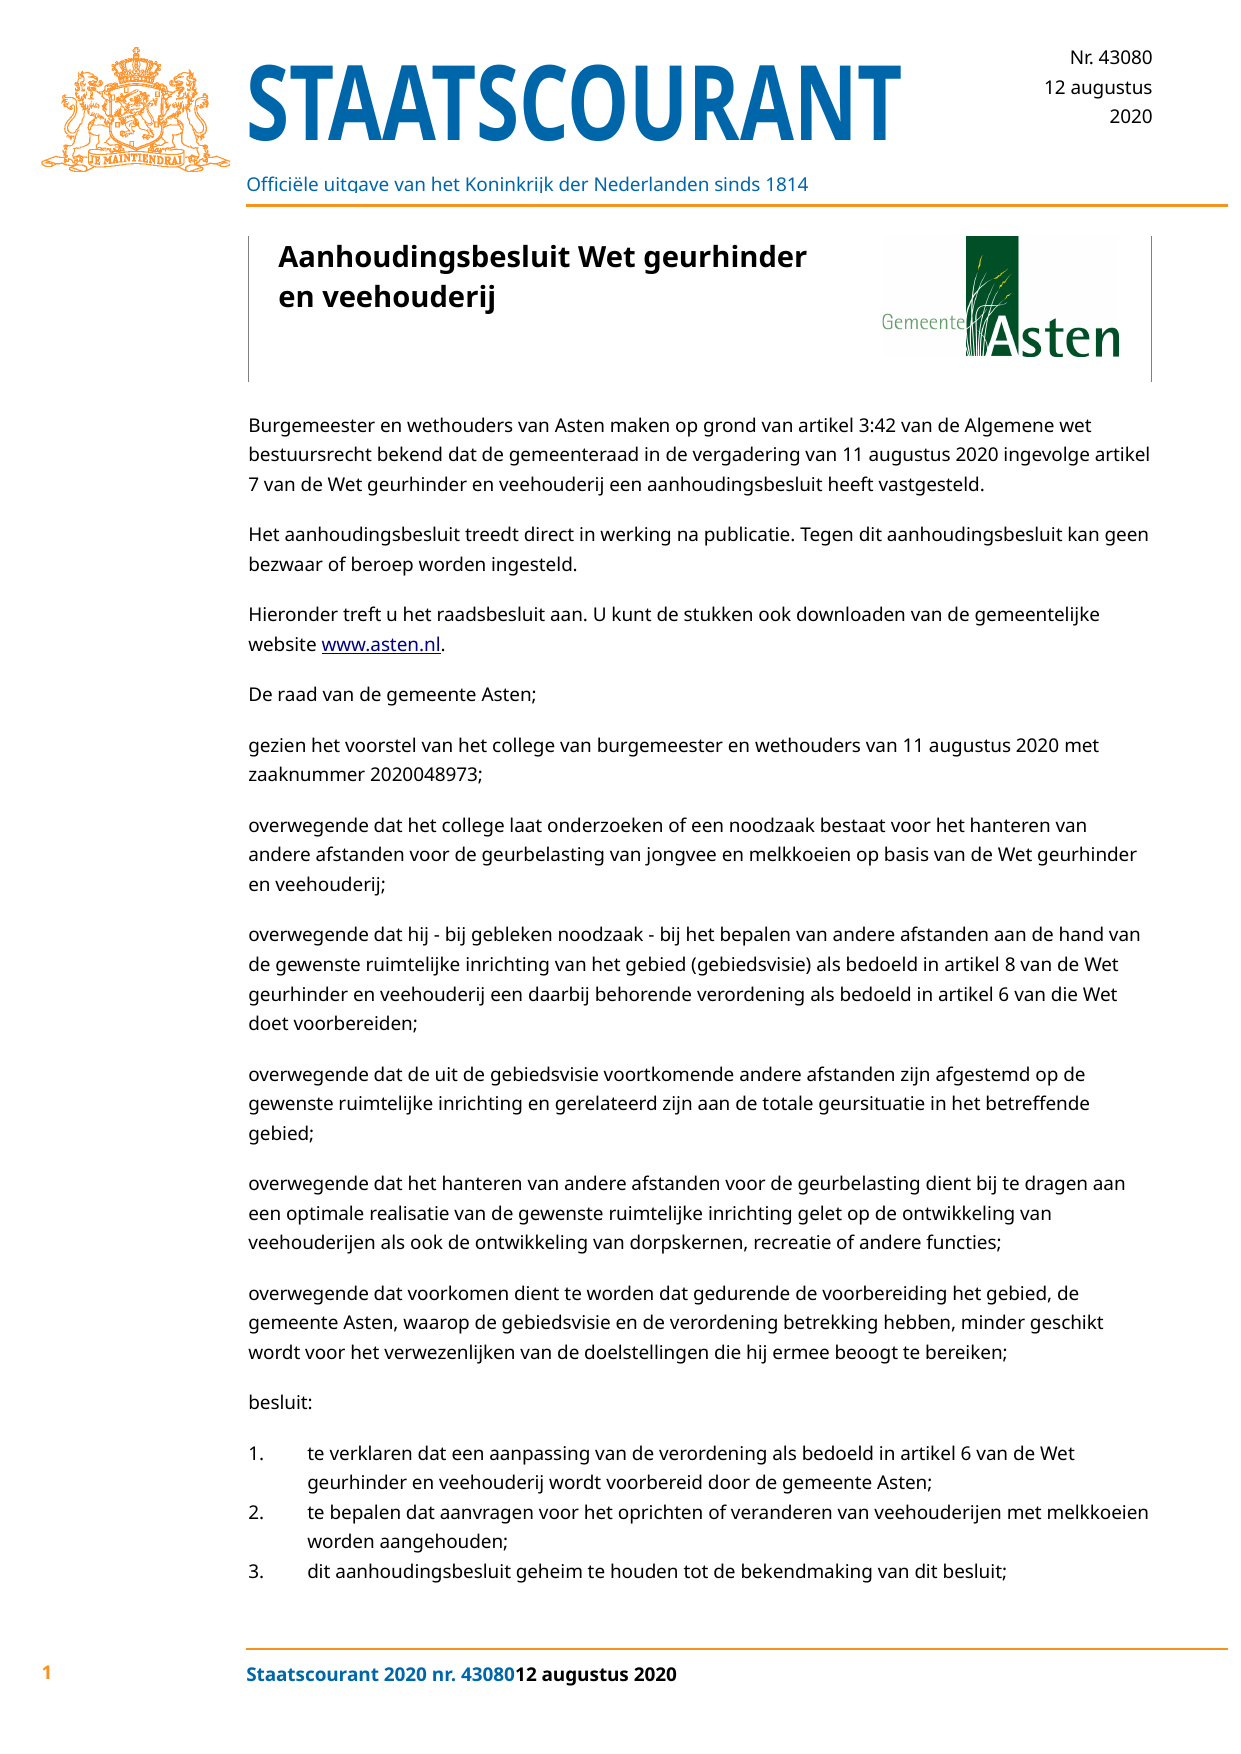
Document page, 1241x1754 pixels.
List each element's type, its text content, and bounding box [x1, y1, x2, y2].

text overwegende dat hij - bij gebleken noodzaak - bij het bepalen van andere afstanden aan de hand van de gewenste ruimtelijke inrichting van het gebied (gebiedsvisie) als bedoeld in artikel 8 van de Wet geurhinder en veehouderij een daarbij behorende verordening als bedoeld in artikel 6 van die Wet doet voorbereiden; [248, 922, 1152, 1036]
text Burgemeester en wethouders van Asten maken op grond van artikel 3:42 van de Algemene wet bestuursrecht bekend dat de gemeenteraad in de vergadering van 11 augustus 2020 ingevolge artikel 7 van de Wet geurhinder en veehouderij een aanhoudingsbesluit heeft vastgesteld. [248, 412, 1152, 497]
text overwegende dat het hanteren van andere afstanden voor de geurbelasting dient bij te dragen aan een optimale realisatie van de gewenste ruimtelijke inrichting gelet op de ontwikkeling van veehouderijen als ook de ontwikkeling van dorpskernen, recreatie of andere functies; [248, 1170, 1152, 1255]
text overwegende dat het college laat onderzoeken of een noodzaak bestaat voor het hanteren van andere afstanden voor de geurbelasting van jongvee en melkkoeien op basis van de Wet geurhinder en veehouderij; [248, 812, 1152, 897]
list te verklaren dat een aanpassing van de verordening als bedoeld in artikel 6 van de Wet geurhinder en veehouderij wordt voorbereid door de gemeente Asten; [248, 1440, 1152, 1495]
picture [882, 236, 1119, 357]
list dit aanhoudingsbesluit geheim te houden tot de bekendmaking van dit besluit; [248, 1558, 1152, 1584]
text overwegende dat de uit de gebiedsvisie voortkomende andere afstanden zijn afgestemd op de gewenste ruimtelijke inrichting en gerelateerd zijn aan de totale geursituatie in het betreffende gebied; [248, 1061, 1152, 1146]
picture [41, 47, 231, 172]
text Hieronder treft u het raadsbesluit aan. U kunt de stukken ook downloaden van de gemeentelijke website www.asten.nl. [248, 602, 1152, 657]
text Het aanhoudingsbesluit treedt direct in werking na publicatie. Tegen dit aanhoudingsbesluit kan geen bezwaar of beroep worden ingesteld. [248, 522, 1152, 577]
text besluit: [248, 1389, 1152, 1415]
table_header [850, 236, 1151, 382]
list te bepalen dat aanvragen voor het oprichten of veranderen van veehouderijen met melkkoeien worden aangehouden; [248, 1499, 1152, 1554]
table_header Aanhoudingsbesluit Wet geurhinder en veehouderij [249, 236, 850, 382]
text De raad van de gemeente Asten; [248, 682, 1152, 707]
text overwegende dat voorkomen dient te worden dat gedurende de voorbereiding het gebied, de gemeente Asten, waarop de gebiedsvisie en de verordening betrekking hebben, minder geschikt wordt voor het verwezenlijken van de doelstellingen die hij ermee beoogt te bereiken; [248, 1280, 1152, 1365]
text gezien het voorstel van het college van burgemeester en wethouders van 11 augustus 2020 met zaaknummer 2020048973; [248, 732, 1152, 787]
